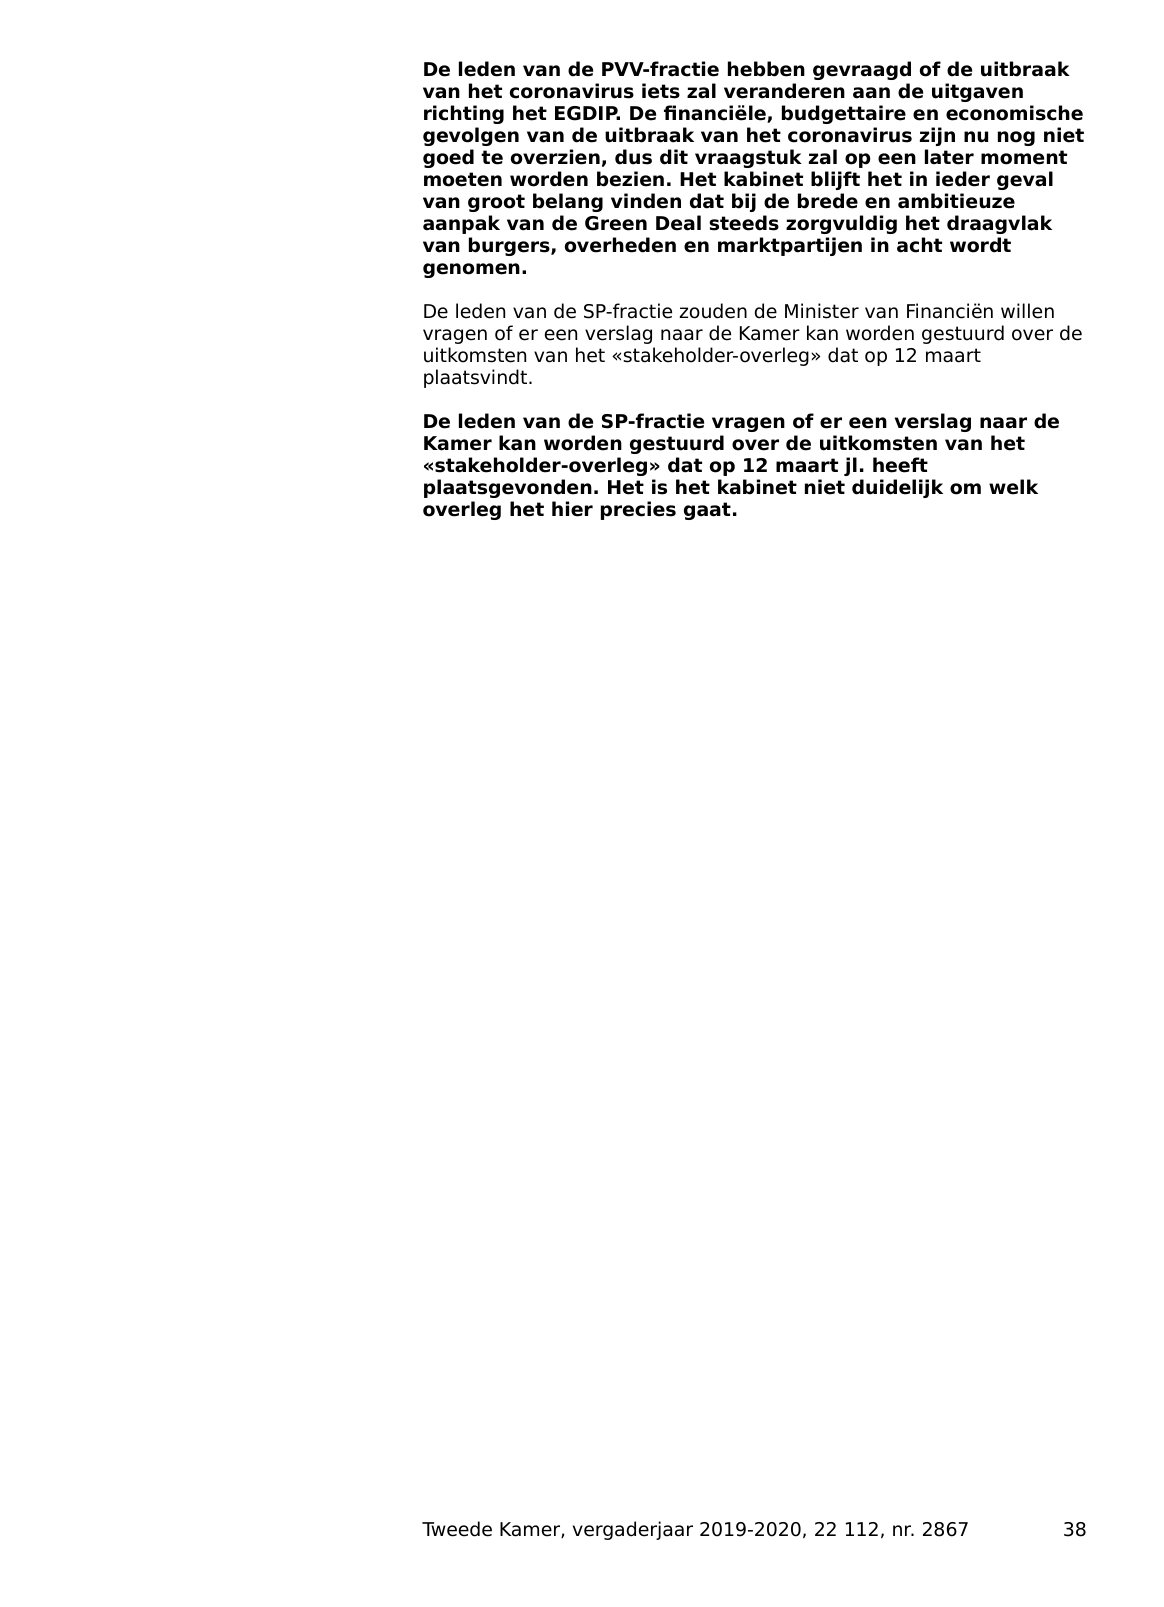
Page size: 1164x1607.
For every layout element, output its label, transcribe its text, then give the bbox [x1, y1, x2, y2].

text De leden van de PVV-fractie hebben gevraagd of de uitbraak van het coronavirus iets zal veranderen aan de uitgaven richting het EGDIP. De financiële, budgettaire en economische gevolgen van de uitbraak van het coronavirus zijn nu nog niet goed te overzien, dus dit vraagstuk zal op een later moment moeten worden bezien. Het kabinet blijft het in ieder geval van groot belang vinden dat bij de brede en ambitieuze aanpak van de Green Deal steeds zorgvuldig het draagvlak van burgers, overheden en marktpartijen in acht wordt genomen. [422, 59, 1087, 279]
text De leden van de SP-fractie zouden de Minister van Financiën willen vragen of er een verslag naar de Kamer kan worden gestuurd over de uitkomsten van het «stakeholder-overleg» dat op 12 maart plaatsvindt. [422, 301, 1087, 389]
text De leden van de SP-fractie vragen of er een verslag naar de Kamer kan worden gestuurd over de uitkomsten van het «stakeholder-overleg» dat op 12 maart jl. heeft plaatsgevonden. Het is het kabinet niet duidelijk om welk overleg het hier precies gaat. [422, 411, 1087, 521]
